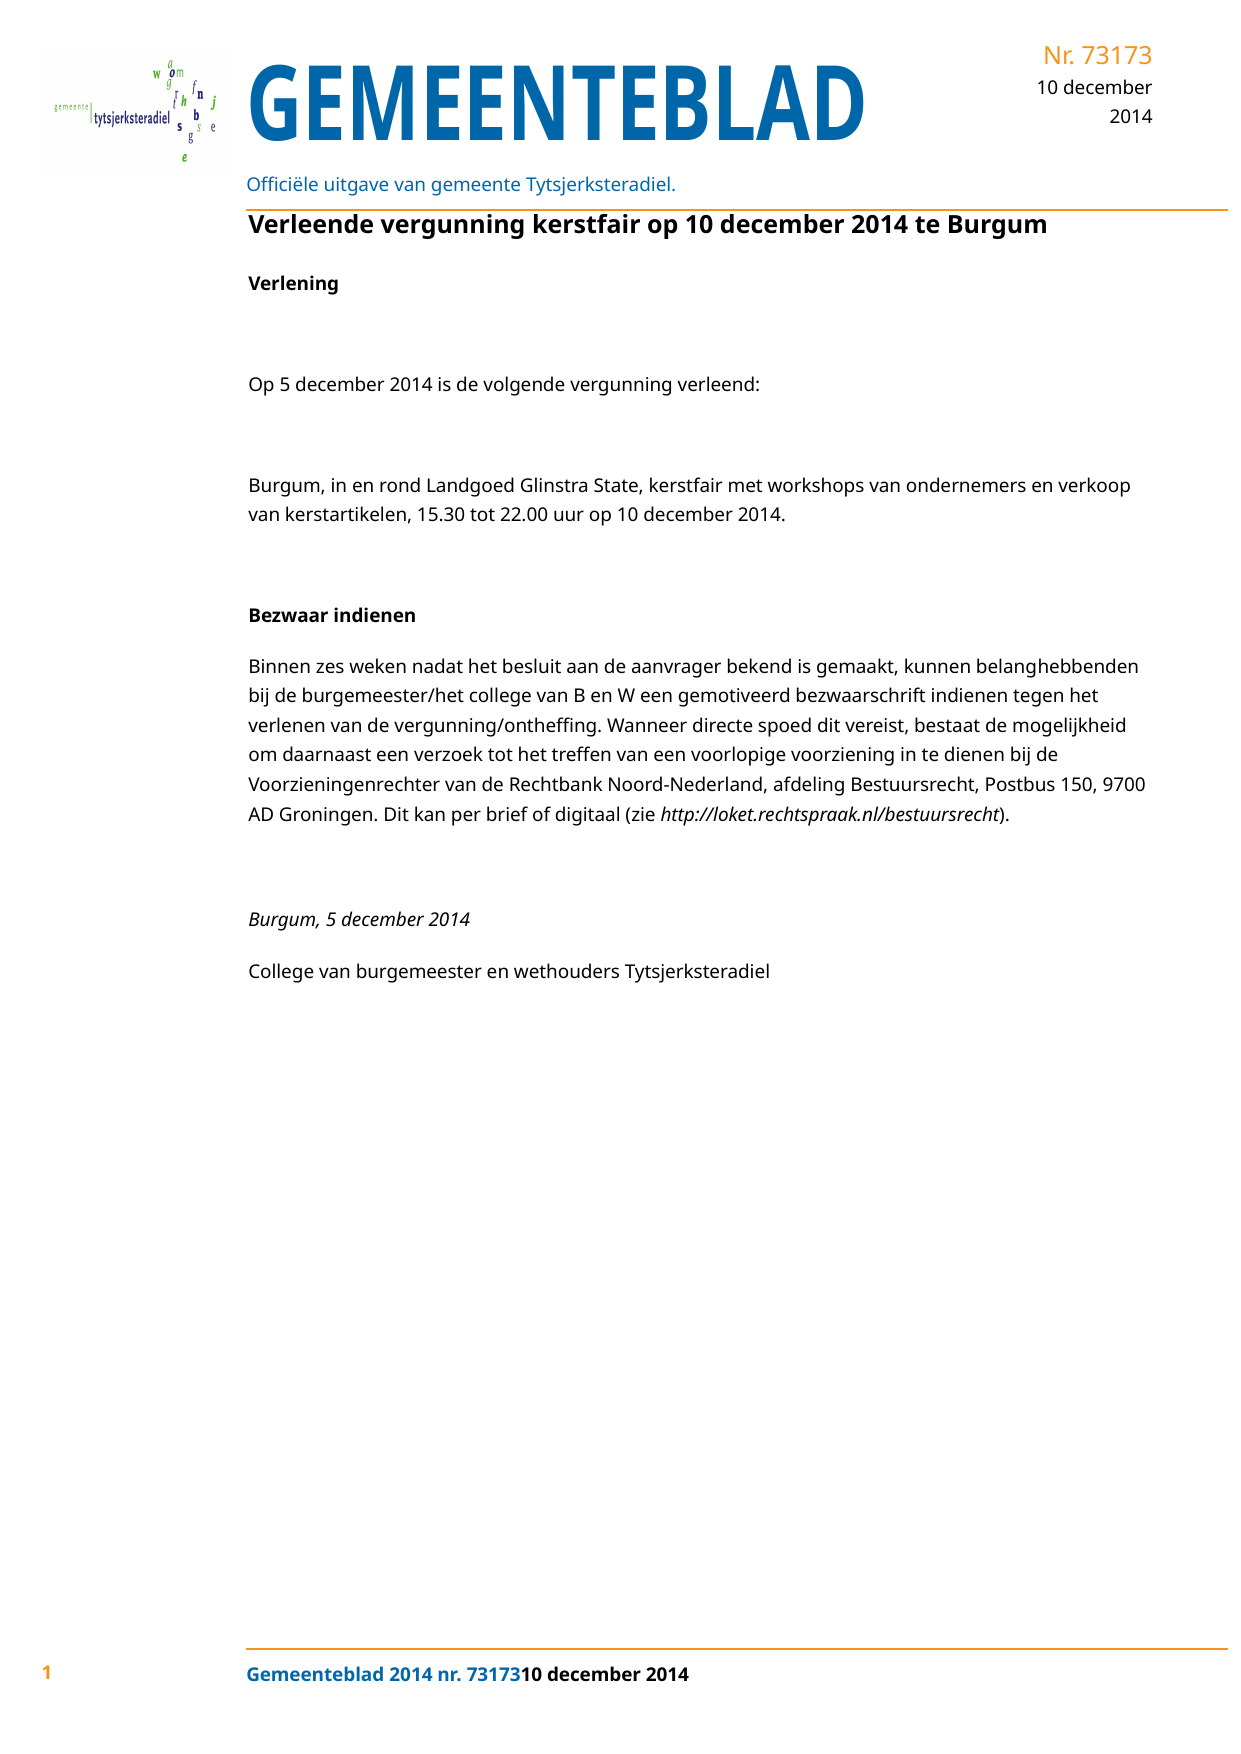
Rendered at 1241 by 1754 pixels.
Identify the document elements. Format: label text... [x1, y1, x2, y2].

text Verleende vergunning kerstfair op 10 december 2014 te Burgum [248, 211, 1152, 241]
picture [41, 47, 231, 172]
text College van burgemeester en wethouders Tytsjerksteradiel [248, 958, 1152, 984]
text Burgum, in en rond Landgoed Glinstra State, kerstfair met workshops van ondernemers en verkoop van kerstartikelen, 15.30 tot 22.00 uur op 10 december 2014. [248, 472, 1152, 527]
text Bezwaar indienen [248, 602, 1152, 628]
text Verlening [248, 270, 1152, 296]
text Op 5 december 2014 is de volgende vergun­ning ver­leend: [248, 371, 1152, 397]
text Burgum, 5 december 2014 [248, 906, 1152, 932]
text Binnen zes weken nadat het besluit aan de aanvrager bekend is gemaakt, kunnen belang­hebbenden bij de burgemeester/het college van B en W een gemotiveerd bezwaarschrift indienen tegen het verlenen van de ver­gunning/ontheffing. Wanneer directe spoed dit vereist, bestaat de mogelijkheid om daarnaast een verzoek tot het treffen van een voorlopige voorziening in te dienen bij de Voorzieningenrechter van de Rechtbank Noord-Nederland, afdeling Bestuursrecht, Postbus 150, 9700 AD Groningen. Dit kan per brief of digitaal (zie http://loket.rechtspraak.nl/bestuursrecht). [248, 653, 1152, 826]
